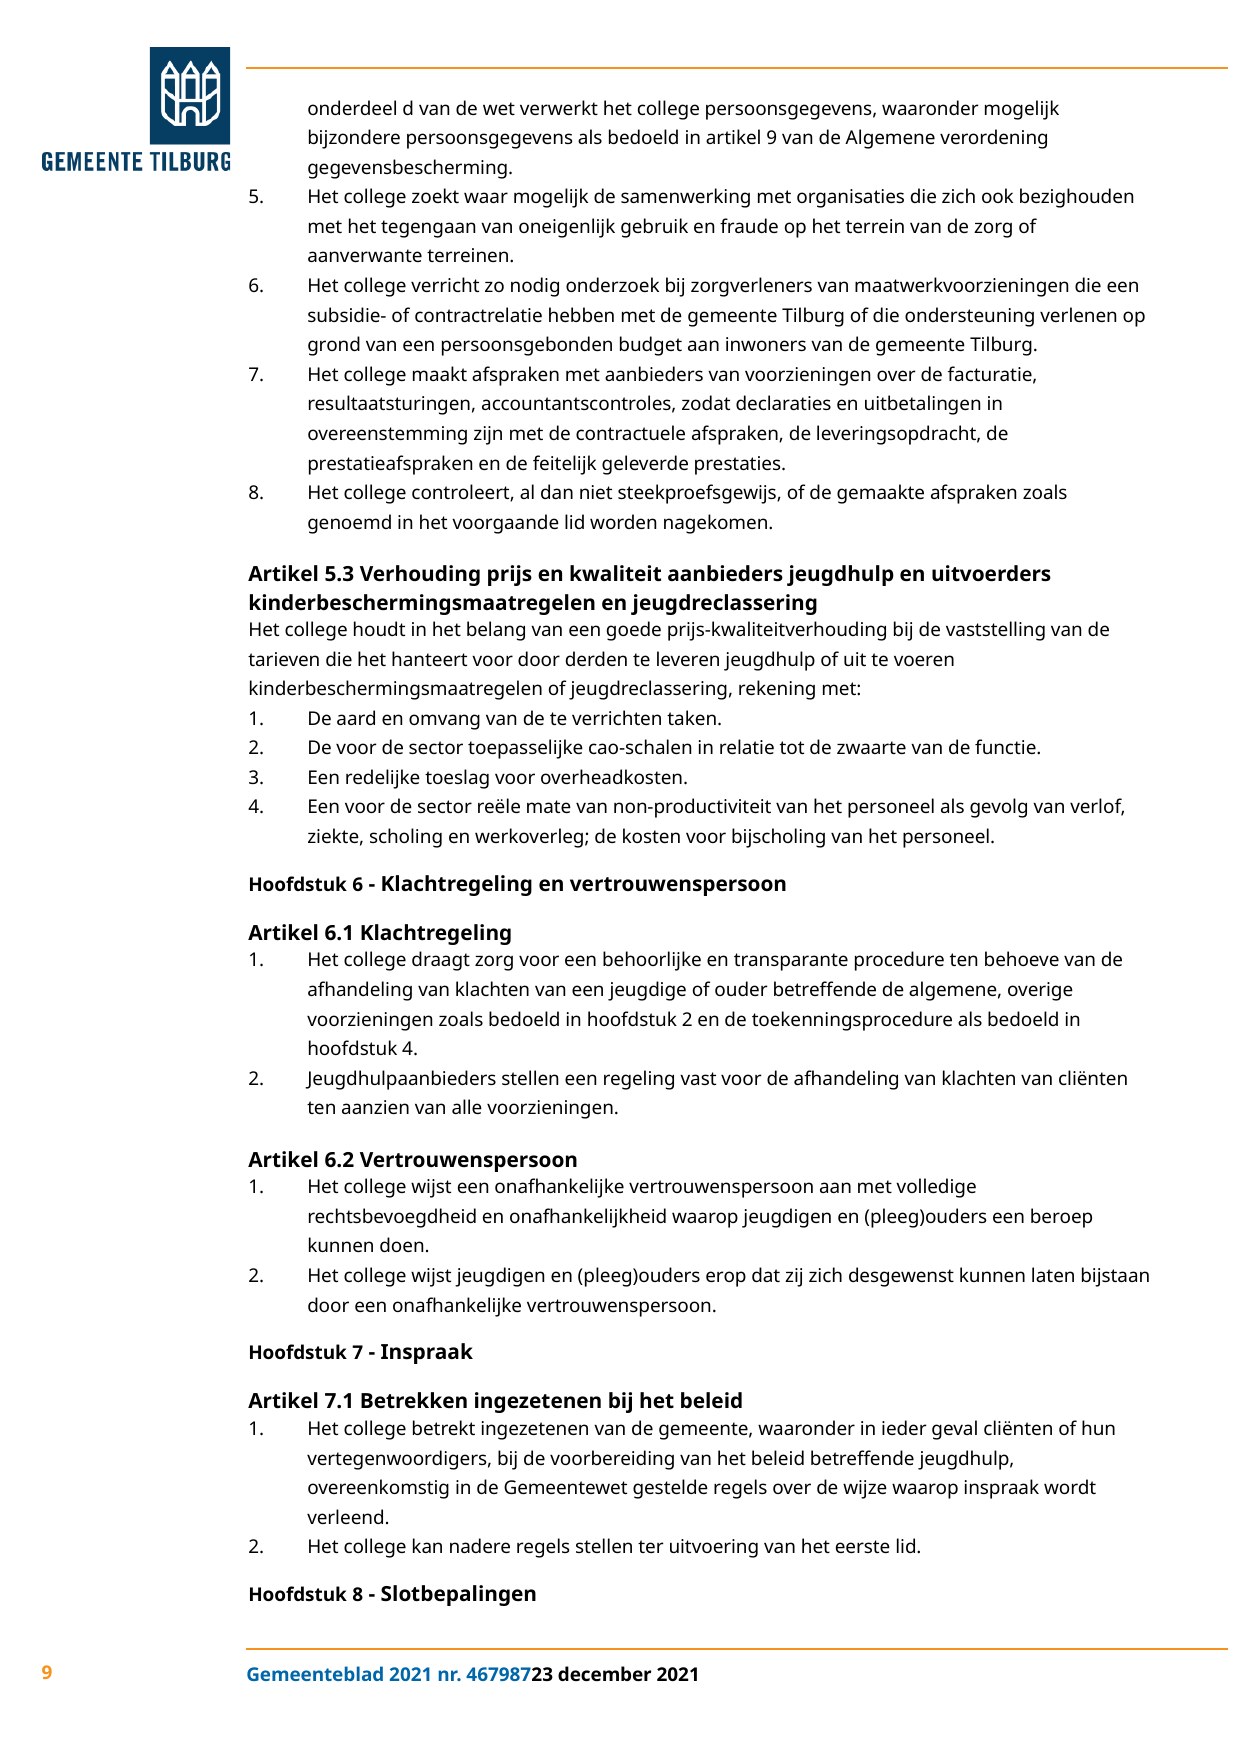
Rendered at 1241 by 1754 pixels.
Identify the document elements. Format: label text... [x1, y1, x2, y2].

list De voor de sector toepasselijke cao-schalen in relatie tot de zwaarte van de functie. [248, 734, 1152, 760]
list Het college verricht zo nodig onderzoek bij zorgverleners van maatwerkvoorzieningen die een subsidie- of contractrelatie hebben met de gemeente Tilburg of die ondersteuning verlenen op grond van een persoonsgebonden budget aan inwoners van de gemeente Tilburg. [248, 272, 1152, 357]
text Artikel 6.1 Klachtregeling [248, 918, 1152, 947]
text Artikel 6.2 Vertrouwenspersoon [248, 1145, 1152, 1173]
text Hoofdstuk 8 - Slotbepalingen [248, 1579, 1152, 1607]
list Het college wijst een onafhankelijke vertrouwenspersoon aan met volledige rechtsbevoegdheid en onafhankelijkheid waarop jeugdigen en (pleeg)ouders een beroep kunnen doen. [248, 1173, 1152, 1258]
list Het college maakt afspraken met aanbieders van voorzieningen over de facturatie, resultaatsturingen, accountantscontroles, zodat declaraties en uitbetalingen in overeenstemming zijn met de contractuele afspraken, de leveringsopdracht, de prestatieafspraken en de feitelijk geleverde prestaties. [248, 361, 1152, 476]
list Het college draagt zorg voor een behoorlijke en transparante procedure ten behoeve van de afhandeling van klachten van een jeugdige of ouder betreffende de algemene, overige voorzieningen zoals bedoeld in hoofdstuk 2 en de toekenningsprocedure als bedoeld in hoofdstuk 4. [248, 947, 1152, 1061]
picture [41, 47, 231, 172]
list onderdeel d van de wet verwerkt het college persoonsgegevens, waaronder mogelijk bijzondere persoonsgegevens als bedoeld in artikel 9 van de Algemene verordening gegevensbescherming. [248, 95, 1152, 180]
text Hoofdstuk 6 - Klachtregeling en vertrouwenspersoon [248, 869, 1152, 897]
text Het college houdt in het belang van een goede prijs-kwaliteitverhouding bij de vaststelling van de tarieven die het hanteert voor door derden te leveren jeugdhulp of uit te voeren kinderbeschermingsmaatregelen of jeugdreclassering, rekening met: [248, 616, 1152, 701]
list Het college zoekt waar mogelijk de samenwerking met organisaties die zich ook bezighouden met het tegengaan van oneigenlijk gebruik en fraude op het terrein van de zorg of aanverwante terreinen. [248, 183, 1152, 268]
list De aard en omvang van de te verrichten taken. [248, 705, 1152, 731]
text Hoofdstuk 7 - Inspraak [248, 1337, 1152, 1366]
list Het college betrekt ingezetenen van de gemeente, waaronder in ieder geval cliënten of hun vertegenwoordigers, bij de voorbereiding van het beleid betreffende jeugdhulp, overeenkomstig in de Gemeentewet gestelde regels over de wijze waarop inspraak wordt verleend. [248, 1415, 1152, 1529]
list Het college kan nadere regels stellen ter uitvoering van het eerste lid. [248, 1533, 1152, 1559]
list Het college wijst jeugdigen en (pleeg)ouders erop dat zij zich desgewenst kunnen laten bijstaan door een onafhankelijke vertrouwenspersoon. [248, 1262, 1152, 1317]
list Het college controleert, al dan niet steekproefsgewijs, of de gemaakte afspraken zoals genoemd in het voorgaande lid worden nagekomen. [248, 479, 1152, 535]
text Artikel 7.1 Betrekken ingezetenen bij het beleid [248, 1387, 1152, 1415]
list Een redelijke toeslag voor overheadkosten. [248, 764, 1152, 790]
text Artikel 5.3 Verhouding prijs en kwaliteit aanbieders jeugdhulp en uitvoerders kinderbeschermingsmaatregelen en jeugdreclassering [248, 559, 1152, 616]
list Jeugdhulpaanbieders stellen een regeling vast voor de afhandeling van klachten van cliënten ten aanzien van alle voorzieningen. [248, 1065, 1152, 1120]
list Een voor de sector reële mate van non-productiviteit van het personeel als gevolg van verlof, ziekte, scholing en werkoverleg; de kosten voor bijscholing van het personeel. [248, 794, 1152, 849]
